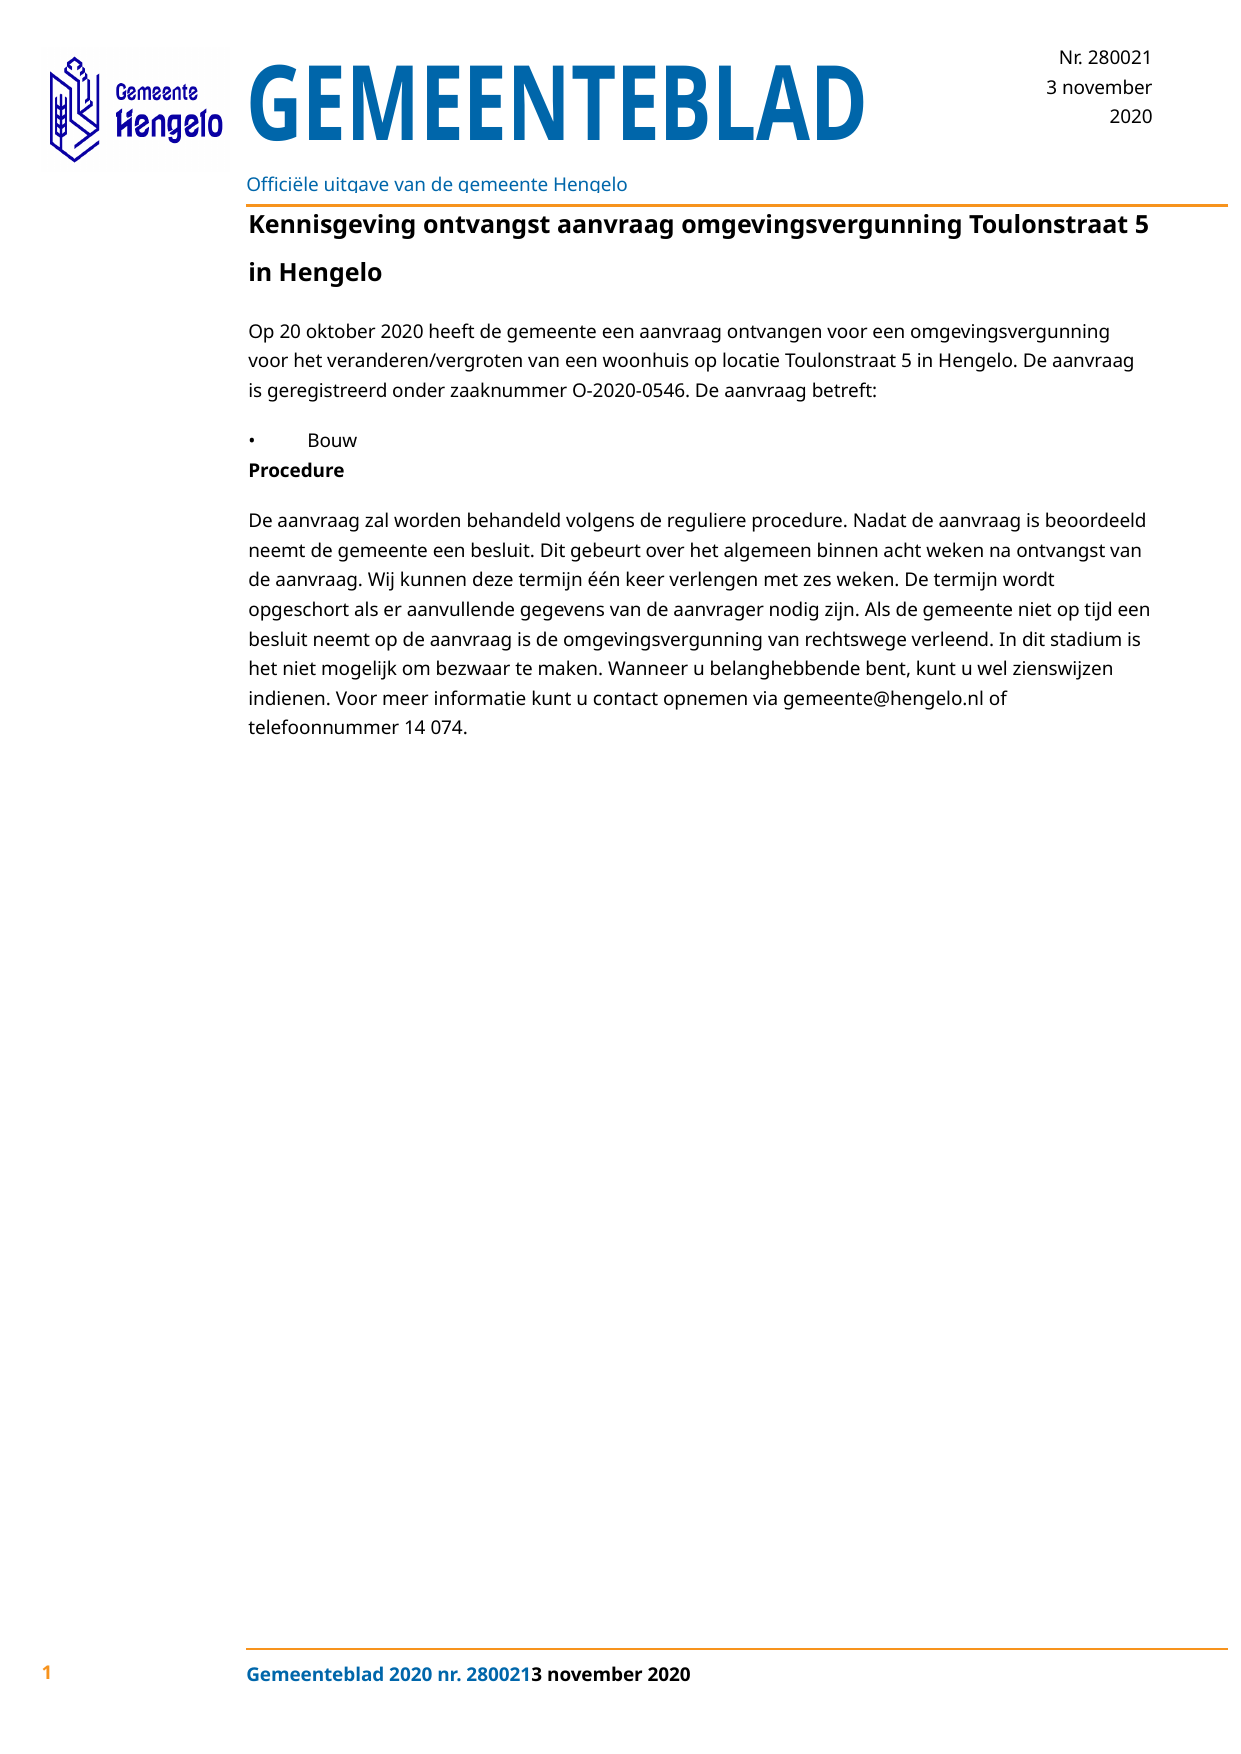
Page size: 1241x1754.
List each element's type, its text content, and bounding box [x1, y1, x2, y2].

picture [41, 47, 231, 172]
text Kennisgeving ontvangst aanvraag omgevingsvergunning Toulonstraat 5 in Hengelo [248, 207, 1152, 288]
text Procedure [248, 457, 1152, 483]
list Bouw [248, 427, 1152, 453]
text De aanvraag zal worden behandeld volgens de reguliere procedure. Nadat de aanvraag is beoordeeld neemt de gemeente een besluit. Dit gebeurt over het algemeen binnen acht weken na ontvangst van de aanvraag. Wij kunnen deze termijn één keer verlengen met zes weken. De termijn wordt opgeschort als er aanvullende gegevens van de aanvrager nodig zijn. Als de gemeente niet op tijd een besluit neemt op de aanvraag is de omgevingsvergunning van rechtswege verleend. In dit stadium is het niet mogelijk om bezwaar te maken. Wanneer u belanghebbende bent, kunt u wel zienswijzen indienen. Voor meer informatie kunt u contact opnemen via gemeente@hengelo.nl of telefoonnummer 14 074. [248, 507, 1152, 740]
text Op 20 oktober 2020 heeft de gemeente een aanvraag ontvangen voor een omgevingsvergunning voor het veranderen/vergroten van een woonhuis op locatie Toulonstraat 5 in Hengelo. De aanvraag is geregistreerd onder zaaknummer O-2020-0546. De aanvraag betreft: [248, 318, 1152, 403]
